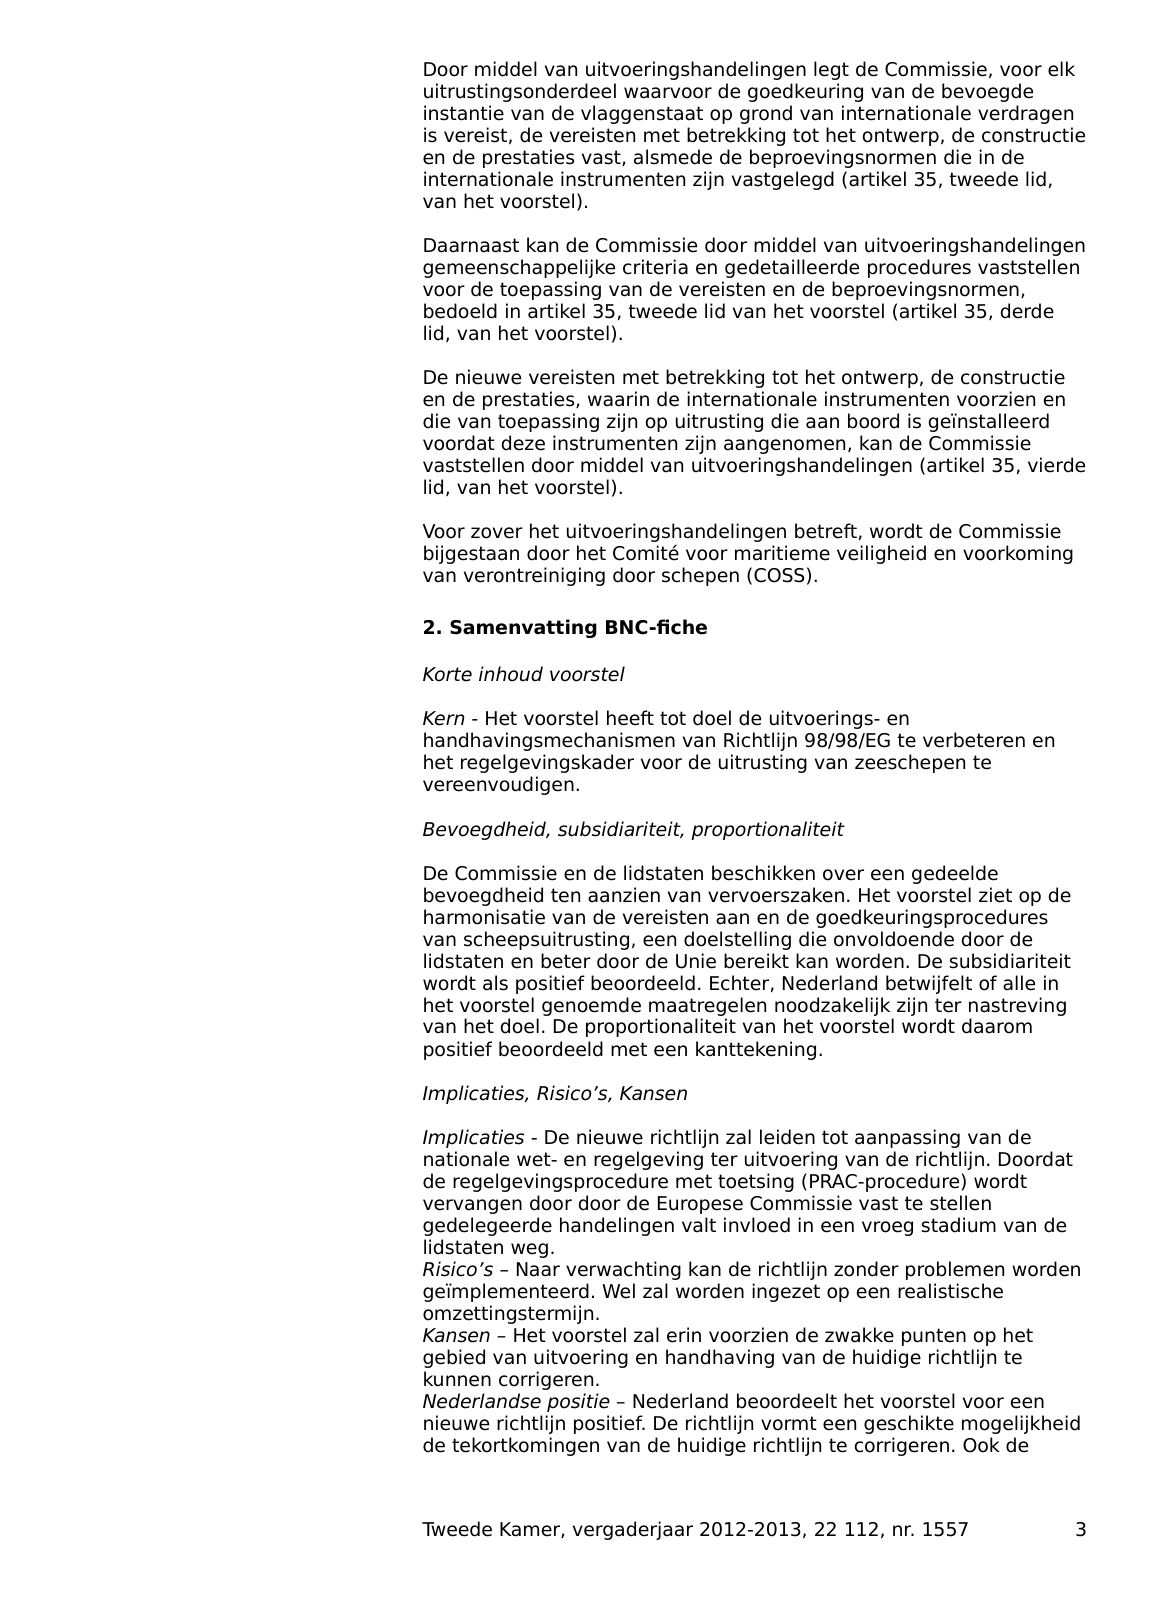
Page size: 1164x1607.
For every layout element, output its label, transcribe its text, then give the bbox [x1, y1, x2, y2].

text Voor zover het uitvoeringshandelingen betreft, wordt de Commissie bijgestaan door het Comité voor maritieme veiligheid en voorkoming van verontreiniging door schepen (COSS). [422, 521, 1087, 587]
text Nederlandse positie – Nederland beoordeelt het voorstel voor een nieuwe richtlijn positief. De richtlijn vormt een geschikte mogelijkheid de tekortkomingen van de huidige richtlijn te corrigeren. Ook de [422, 1391, 1087, 1456]
text Door middel van uitvoeringshandelingen legt de Commissie, voor elk uitrustingsonderdeel waarvoor de goedkeuring van de bevoegde instantie van de vlaggenstaat op grond van internationale verdragen is vereist, de vereisten met betrekking tot het ontwerp, de constructie en de prestaties vast, alsmede de beproevingsnormen die in de internationale instrumenten zijn vastgelegd (artikel 35, tweede lid, van het voorstel). [422, 59, 1087, 213]
text De nieuwe vereisten met betrekking tot het ontwerp, de constructie en de prestaties, waarin de internationale instrumenten voorzien en die van toepassing zijn op uitrusting die aan boord is geïnstalleerd voordat deze instrumenten zijn aangenomen, kan de Commissie vaststellen door middel van uitvoeringshandelingen (artikel 35, vierde lid, van het voorstel). [422, 367, 1087, 499]
text Daarnaast kan de Commissie door middel van uitvoeringshandelingen gemeenschappelijke criteria en gedetailleerde procedures vaststellen voor de toepassing van de vereisten en de beproevingsnormen, bedoeld in artikel 35, tweede lid van het voorstel (artikel 35, derde lid, van het voorstel). [422, 235, 1087, 345]
subtitle Implicaties, Risico’s, Kansen [422, 1083, 1087, 1104]
text Risico’s – Naar verwachting kan de richtlijn zonder problemen worden geïmplementeerd. Wel zal worden ingezet op een realistische omzettingstermijn. [422, 1259, 1087, 1324]
text De Commissie en de lidstaten beschikken over een gedeelde bevoegdheid ten aanzien van vervoerszaken. Het voorstel ziet op de harmonisatie van de vereisten aan en de goedkeuringsprocedures van scheepsuitrusting, een doelstelling die onvoldoende door de lidstaten en beter door de Unie bereikt kan worden. De subsidiariteit wordt als positief beoordeeld. Echter, Nederland betwijfelt of alle in het voorstel genoemde maatregelen noodzakelijk zijn ter nastreving van het doel. De proportionaliteit van het voorstel wordt daarom positief beoordeeld met een kanttekening. [422, 863, 1087, 1060]
subtitle Bevoegdheid, subsidiariteit, proportionaliteit [422, 818, 1087, 840]
text Kansen – Het voorstel zal erin voorzien de zwakke punten op het gebied van uitvoering en handhaving van de huidige richtlijn te kunnen corrigeren. [422, 1324, 1087, 1391]
text Kern - Het voorstel heeft tot doel de uitvoerings- en handhavingsmechanismen van Richtlijn 98/98/EG te verbeteren en het regelgevingskader voor de uitrusting van zeeschepen te vereenvoudigen. [422, 708, 1087, 796]
subtitle Korte inhoud voorstel [422, 664, 1087, 686]
subtitle 2. Samenvatting BNC-fiche [422, 617, 1087, 639]
text Implicaties - De nieuwe richtlijn zal leiden tot aanpassing van de nationale wet- en regelgeving ter uitvoering van de richtlijn. Doordat de regelgevingsprocedure met toetsing (PRAC-procedure) wordt vervangen door door de Europese Commissie vast te stellen gedelegeerde handelingen valt invloed in een vroeg stadium van de lidstaten weg. [422, 1127, 1087, 1259]
